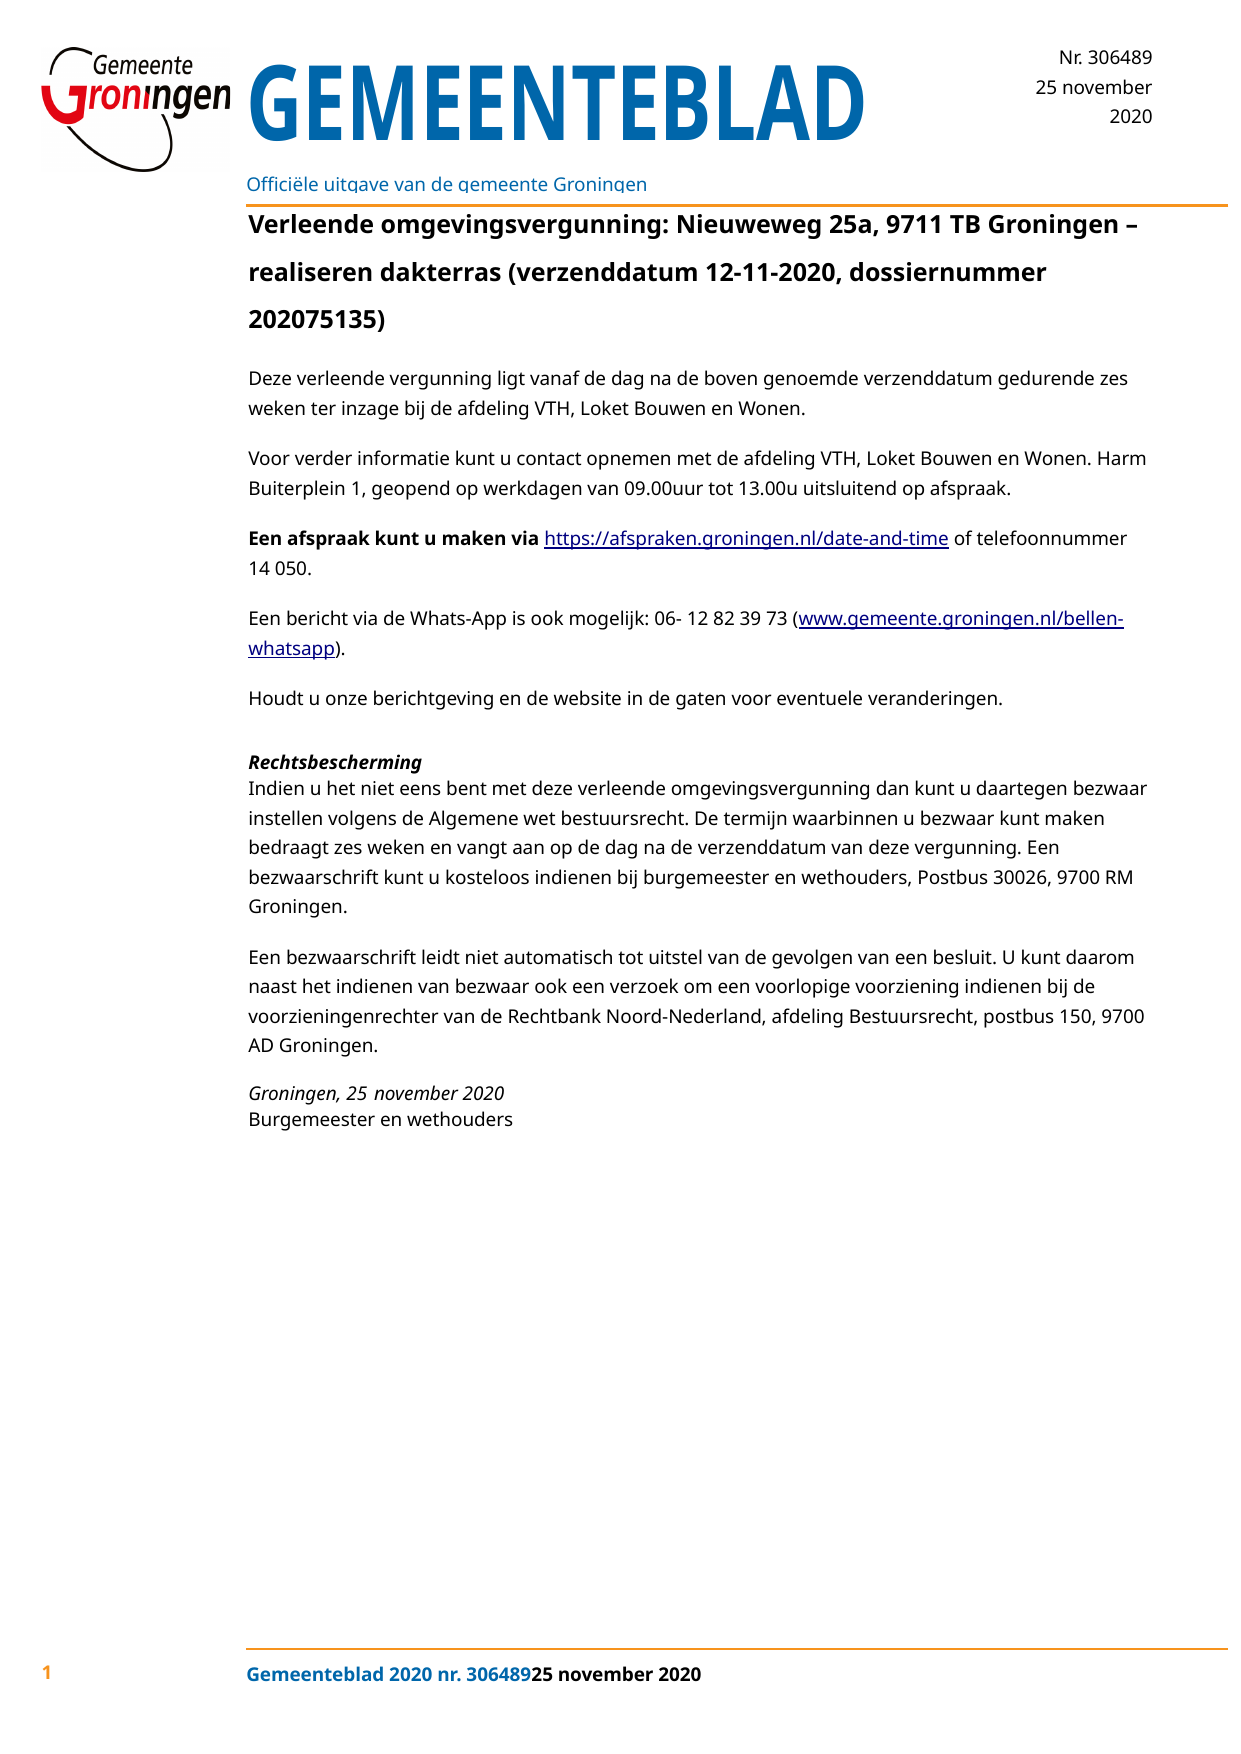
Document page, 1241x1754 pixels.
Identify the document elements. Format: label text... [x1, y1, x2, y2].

text Deze verleende vergunning ligt vanaf de dag na de boven genoemde verzenddatum gedurende zes weken ter inzage bij de afdeling VTH, Loket Bouwen en Wonen. [248, 366, 1152, 421]
picture [41, 47, 231, 172]
text Een bericht via de Whats-App is ook mogelijk: 06- 12 82 39 73 (www.gemeente.groningen.nl/bellen-whatsapp). [248, 606, 1152, 661]
text Een bezwaarschrift leidt niet automatisch tot uitstel van de gevolgen van een besluit. U kunt daarom naast het indienen van bezwaar ook een verzoek om een voorlopige voorziening indienen bij de voorzieningenrechter van de Rechtbank Noord-Nederland, afdeling Bestuursrecht, postbus 150, 9700 AD Groningen. [248, 944, 1152, 1058]
text Een afspraak kunt u maken via https://afspraken.groningen.nl/date-and-time of telefoonnummer 14 050. [248, 526, 1152, 581]
text Voor verder informatie kunt u contact opnemen met de afdeling VTH, Loket Bouwen en Wonen. Harm Buiterplein 1, geopend op werkdagen van 09.00uur tot 13.00u uitsluitend op afspraak. [248, 446, 1152, 501]
text Houdt u onze berichtgeving en de website in de gaten voor eventuele veranderingen. [248, 686, 1152, 711]
text Verleende omgevingsvergunning: Nieuweweg 25a, 9711 TB Groningen – realiseren dakterras (verzenddatum 12-11-2020, dossiernummer 202075135) [248, 207, 1152, 336]
text Indien u het niet eens bent met deze verleende omgevingsvergunning dan kunt u daartegen bezwaar instellen volgens de Algemene wet bestuursrecht. De termijn waarbinnen u bezwaar kunt maken bedraagt zes weken en vangt aan op de dag na de verzenddatum van deze vergunning. Een bezwaarschrift kunt u kosteloos indienen bij burgemeester en wethouders, Postbus 30026, 9700 RM Groningen. [248, 775, 1152, 919]
text Rechtsbescherming [248, 749, 1152, 775]
text Burgemeester en wethouders [248, 1106, 1152, 1132]
text Groningen, 25 november 2020 [248, 1081, 1152, 1106]
